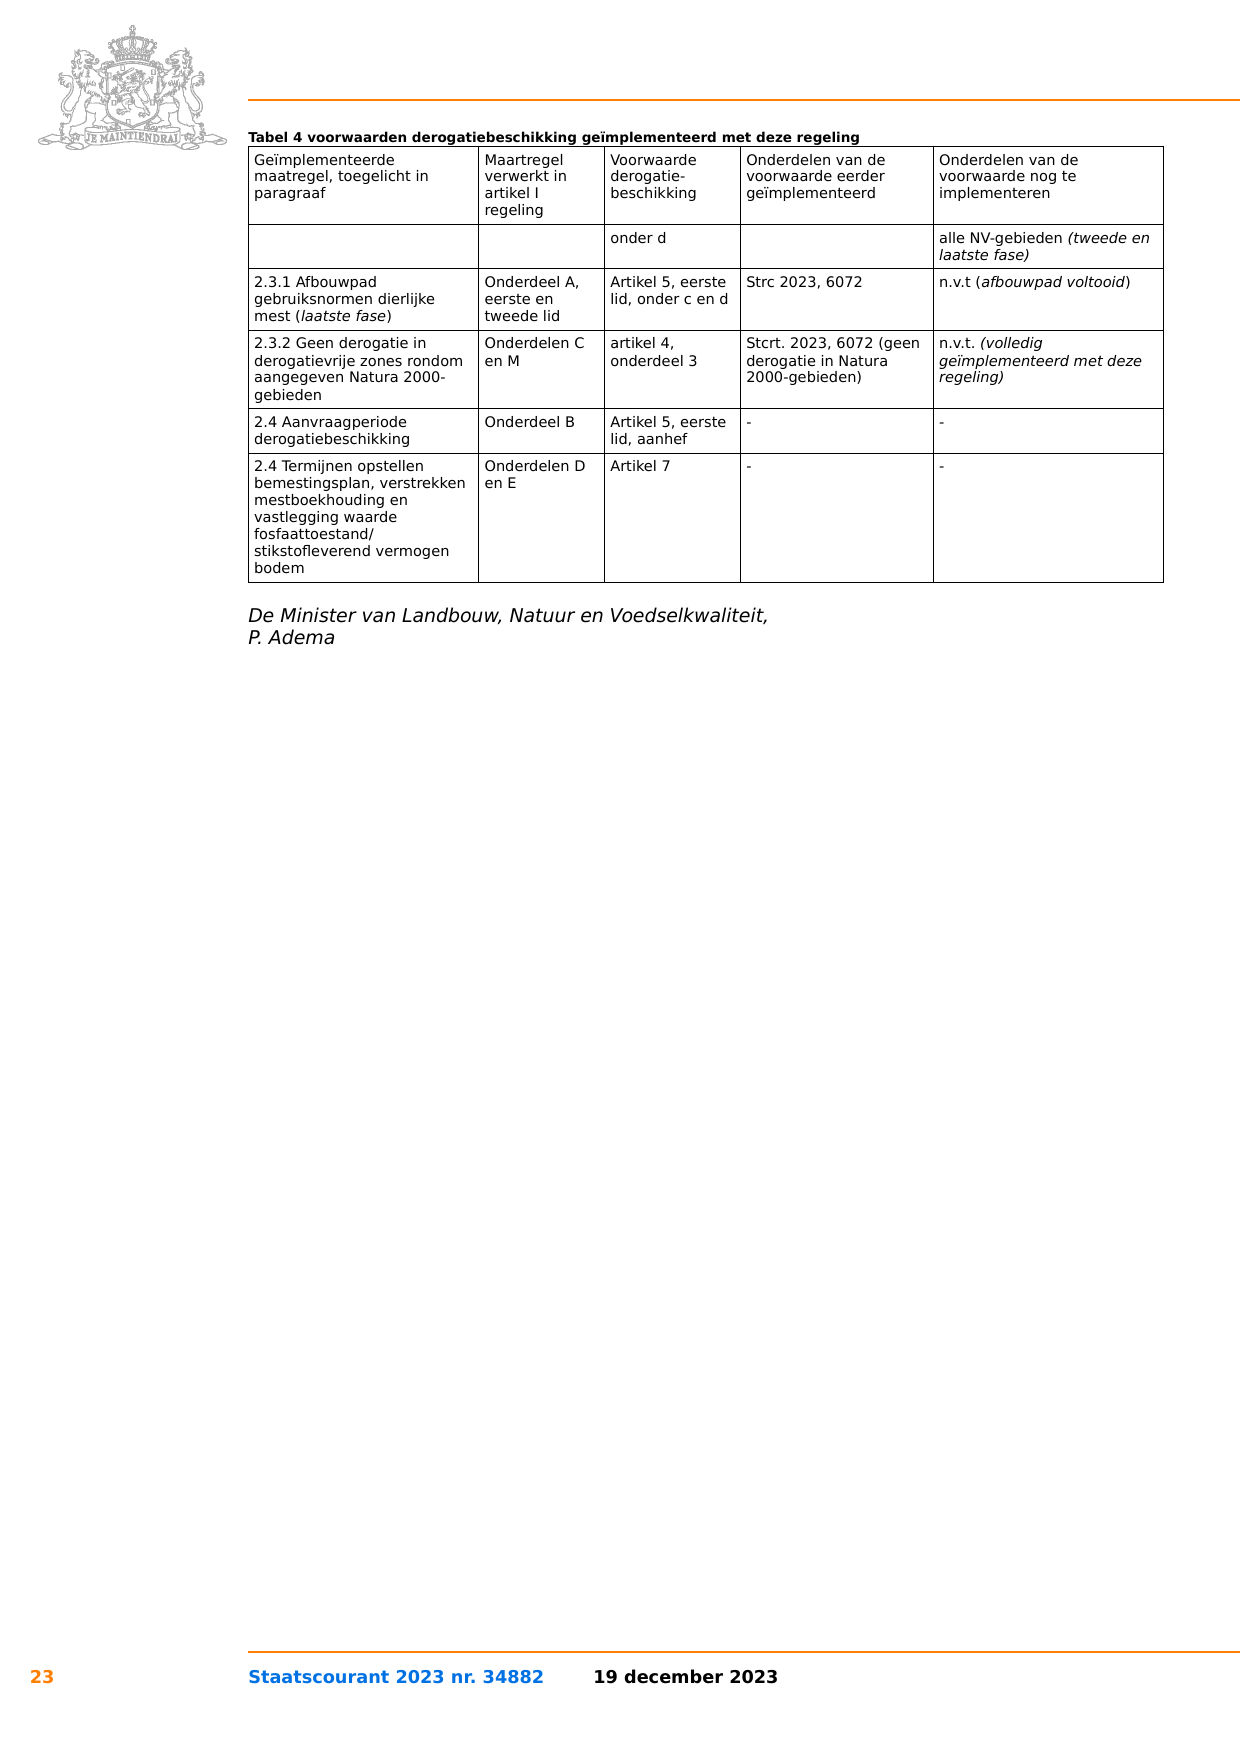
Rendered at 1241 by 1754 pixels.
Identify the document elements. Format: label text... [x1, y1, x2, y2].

table_cell Strc 2023, 6072 [741, 269, 933, 330]
picture [38, 25, 227, 150]
table_cell [741, 225, 933, 268]
table_cell Onderdelen C en M [479, 331, 604, 408]
table_cell - [741, 409, 933, 452]
table_cell n.v.t. (volledig geïmplementeerd met deze regeling) [934, 331, 1163, 408]
table_cell - [741, 454, 933, 582]
table_cell Artikel 5, eerste lid, onder c en d [605, 269, 740, 330]
table_cell 2.4 Termijnen opstellen bemestingsplan, verstrekken mestboekhouding en vastlegging waarde fosfaattoestand/ stikstofleverend vermogen bodem [249, 454, 478, 582]
table_cell Onderdeel B [479, 409, 604, 452]
table_cell Onderdelen van de voorwaarde eerder geïmplementeerd [741, 147, 933, 224]
table_cell Artikel 5, eerste lid, aanhef [605, 409, 740, 452]
table_cell [249, 225, 478, 268]
table_cell Stcrt. 2023, 6072 (geen derogatie in Natura 2000-gebieden) [741, 331, 933, 408]
table_header Tabel 4 voorwaarden derogatiebeschikking geïmplementeerd met deze regeling [248, 130, 1163, 146]
table_cell Voorwaarde derogatie-beschikking [605, 147, 740, 224]
table_cell artikel 4, onderdeel 3 [605, 331, 740, 408]
table_cell 2.3.1 Afbouwpad gebruiksnormen dierlijke mest (laatste fase) [249, 269, 478, 330]
table_cell Onderdelen van de voorwaarde nog te implementeren [934, 147, 1163, 224]
table_cell n.v.t (afbouwpad voltooid) [934, 269, 1163, 330]
table_cell 2.3.2 Geen derogatie in derogatievrije zones rondom aangegeven Natura 2000-gebieden [249, 331, 478, 408]
table_cell Artikel 7 [605, 454, 740, 582]
table_cell 2.4 Aanvraagperiode derogatiebeschikking [249, 409, 478, 452]
table_cell Onderdelen D en E [479, 454, 604, 582]
table_cell Maartregel verwerkt in artikel I regeling [479, 147, 604, 224]
table_cell alle NV-gebieden (tweede en laatste fase) [934, 225, 1163, 268]
table_cell Onderdeel A, eerste en tweede lid [479, 269, 604, 330]
table_cell [479, 225, 604, 268]
table_cell Geïmplementeerde maatregel, toegelicht in paragraaf [249, 147, 478, 224]
table_cell - [934, 454, 1163, 582]
text De Minister van Landbouw, Natuur en Voedselkwaliteit, P. Adema [248, 604, 1163, 648]
table_cell onder d [605, 225, 740, 268]
table_cell - [934, 409, 1163, 452]
